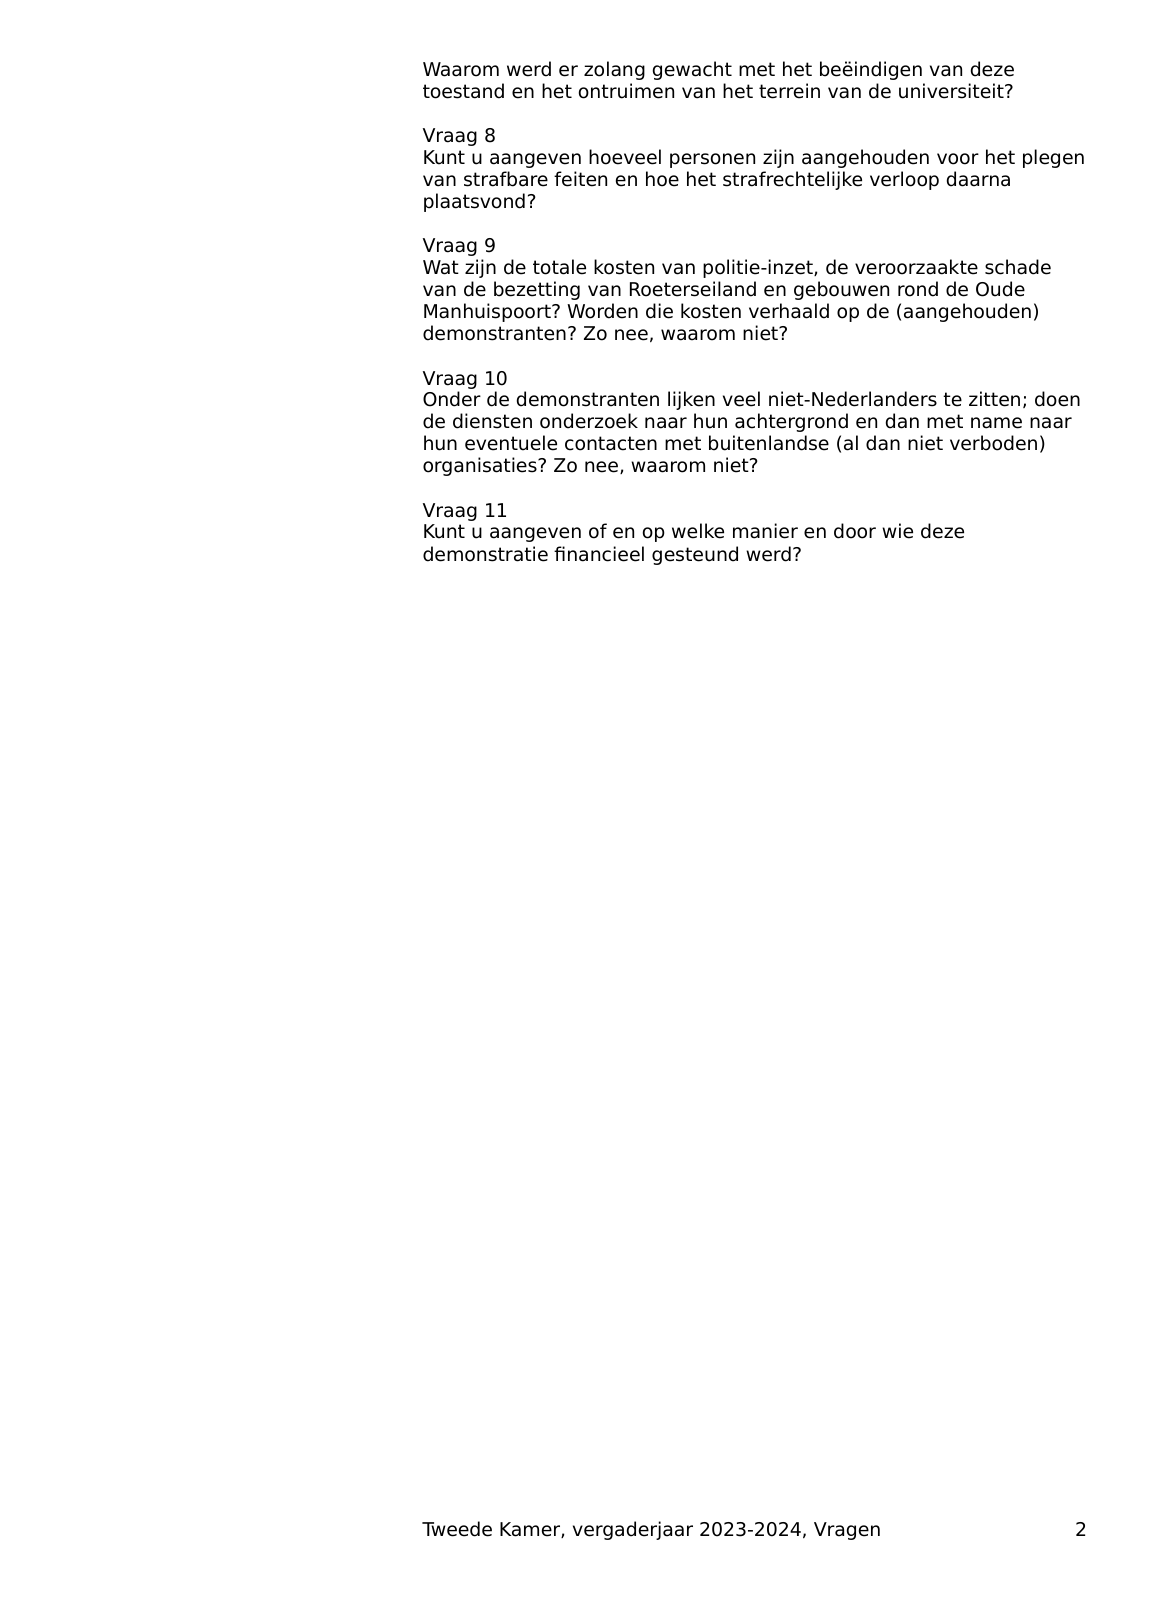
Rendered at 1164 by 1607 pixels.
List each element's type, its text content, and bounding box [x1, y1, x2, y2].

text Kunt u aangeven hoeveel personen zijn aangehouden voor het plegen van strafbare feiten en hoe het strafrechtelijke verloop daarna plaatsvond? [422, 147, 1087, 213]
text Vraag 10 [422, 367, 1087, 389]
text Waarom werd er zolang gewacht met het beëindigen van deze toestand en het ontruimen van het terrein van de universiteit? [422, 59, 1087, 103]
text Vraag 11 [422, 499, 1087, 521]
text Onder de demonstranten lijken veel niet-Nederlanders te zitten; doen de diensten onderzoek naar hun achtergrond en dan met name naar hun eventuele contacten met buitenlandse (al dan niet verboden) organisaties? Zo nee, waarom niet? [422, 389, 1087, 477]
text Wat zijn de totale kosten van politie-inzet, de veroorzaakte schade van de bezetting van Roeterseiland en gebouwen rond de Oude Manhuispoort? Worden die kosten verhaald op de (aangehouden) demonstranten? Zo nee, waarom niet? [422, 257, 1087, 345]
text Vraag 8 [422, 125, 1087, 147]
text Vraag 9 [422, 235, 1087, 257]
text Kunt u aangeven of en op welke manier en door wie deze demonstratie financieel gesteund werd? [422, 521, 1087, 565]
